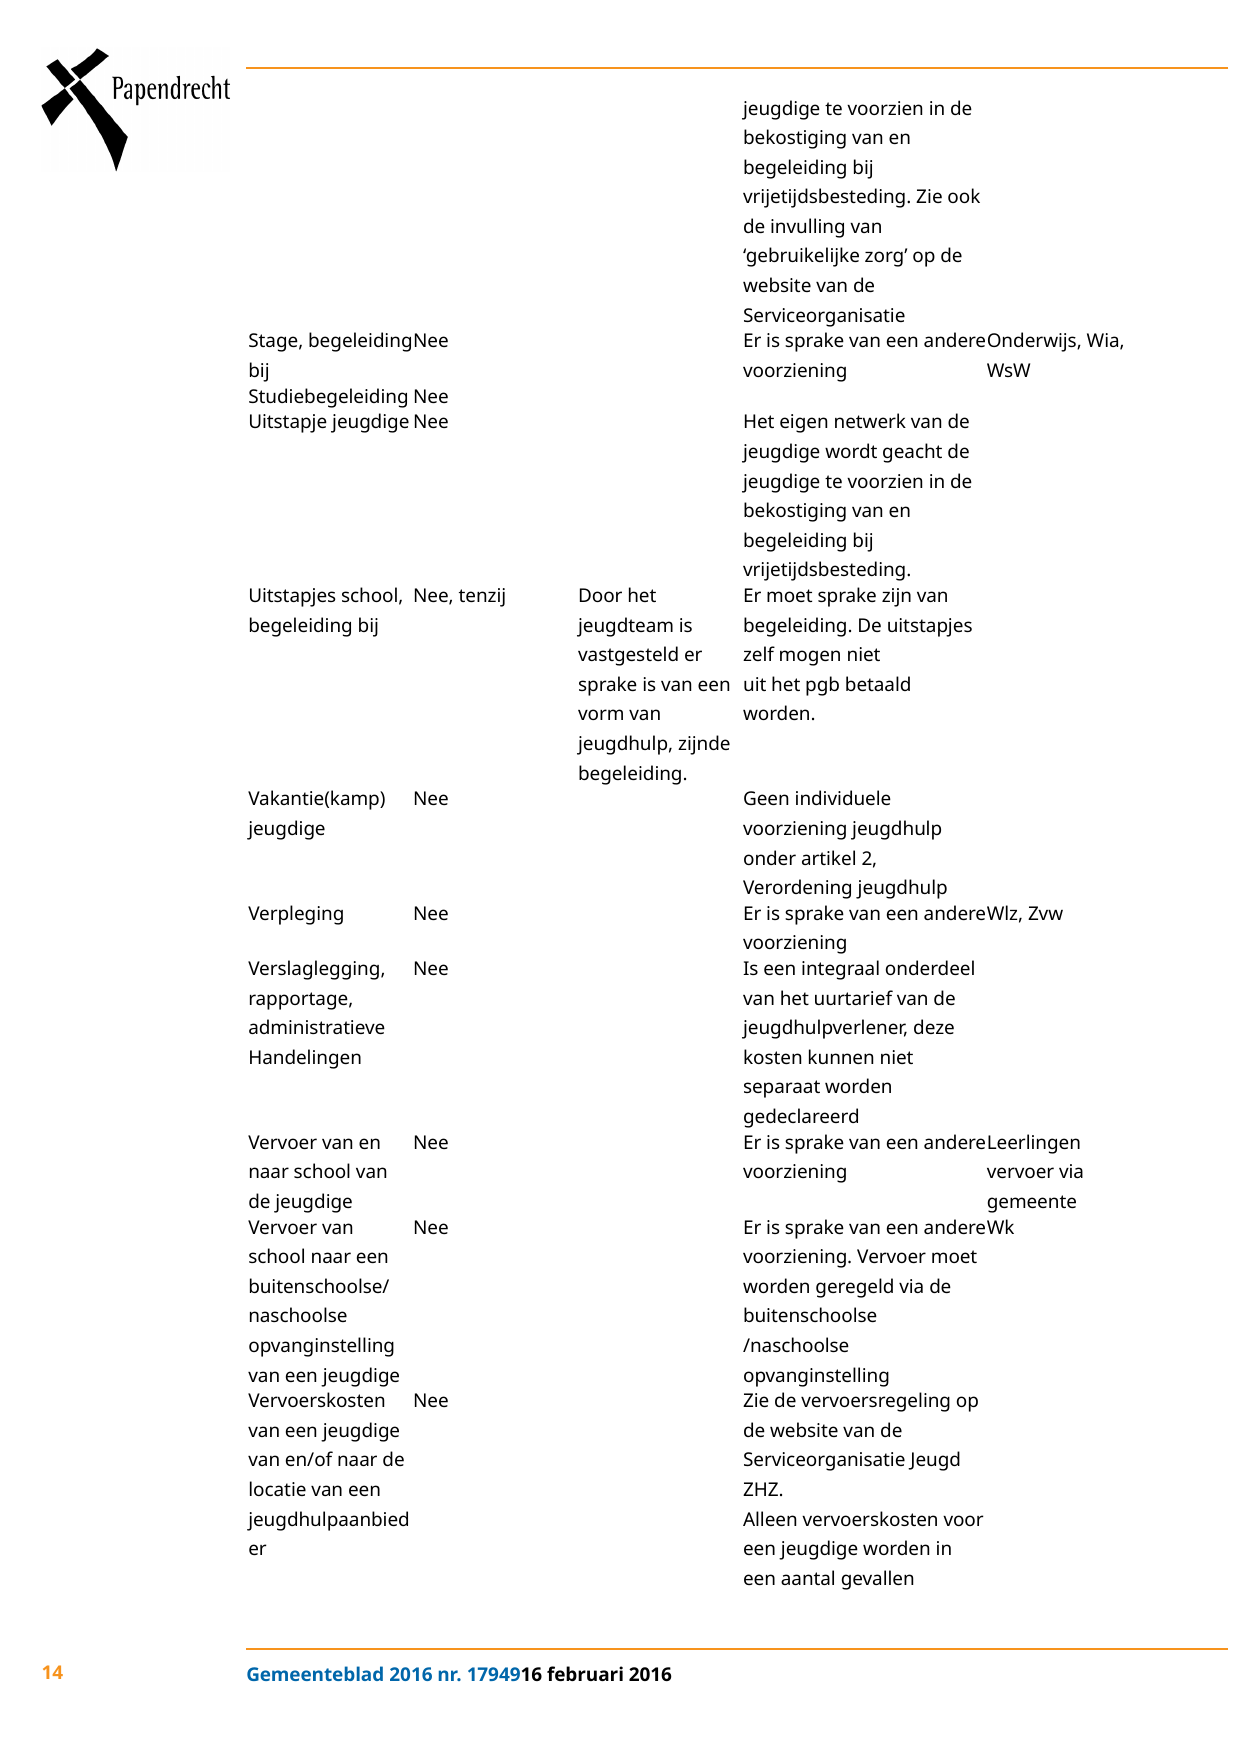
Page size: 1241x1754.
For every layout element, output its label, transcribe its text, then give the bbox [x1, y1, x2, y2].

table_cell Nee [413, 1129, 578, 1214]
table_cell Nee [413, 1214, 578, 1387]
table_cell [987, 383, 1152, 409]
table_cell Studiebegeleiding [248, 383, 413, 409]
table_cell Er is sprake van een andere voorziening. Vervoer moet worden geregeld via de buitenschoolse /naschoolse opvanginstelling [743, 1214, 987, 1387]
table_cell [413, 95, 578, 328]
table_cell Nee [413, 409, 578, 582]
table_cell Er is sprake van een andere voorziening [743, 900, 987, 955]
table_cell Vervoer van school naar een buitenschoolse/ naschoolse opvanginstelling van een jeugdige [248, 1214, 413, 1387]
table_cell Nee [413, 900, 578, 955]
table_cell Nee [413, 383, 578, 409]
table_cell Vervoerskosten van een jeugdige van en/of naar de locatie van een jeugdhulpaanbieder [248, 1388, 413, 1591]
table_cell Verpleging [248, 900, 413, 955]
table_cell jeugdige te voorzien in de bekostiging van en begeleiding bij vrijetijdsbesteding. Zie ook de invulling van ‘gebruikelijke zorg’ op de website van de Serviceorganisatie [743, 95, 987, 328]
table_cell [578, 1214, 743, 1387]
table_cell [578, 955, 743, 1129]
table_cell Zie de vervoersregeling op de website van de Serviceorganisatie Jeugd ZHZ. Alleen vervoerskosten voor een jeugdige worden in een aantal gevallen [743, 1388, 987, 1591]
table_cell Wk [987, 1214, 1152, 1387]
table_cell [987, 95, 1152, 328]
table_cell Nee [413, 955, 578, 1129]
table_cell Door het jeugdteam is vastgesteld er sprake is van een vorm van jeugdhulp, zijnde begeleiding. [578, 582, 743, 786]
table_cell Verslaglegging, rapportage, administratieve Handelingen [248, 955, 413, 1129]
table_cell Vakantie(kamp) jeugdige [248, 786, 413, 900]
table_cell Onderwijs, Wia, WsW [987, 328, 1152, 383]
table_cell [578, 95, 743, 328]
table_cell Is een integraal onderdeel van het uurtarief van de jeugdhulpverlener, deze kosten kunnen niet separaat worden gedeclareerd [743, 955, 987, 1129]
table_cell [987, 409, 1152, 582]
table_cell Nee [413, 328, 578, 383]
table_cell [578, 1388, 743, 1591]
table_cell [987, 786, 1152, 900]
table_cell Nee [413, 1388, 578, 1591]
table_cell [578, 786, 743, 900]
table_cell [578, 1129, 743, 1214]
table_cell Uitstapje jeugdige [248, 409, 413, 582]
table_cell [578, 900, 743, 955]
table_cell [743, 383, 987, 409]
table_cell Er is sprake van een andere voorziening [743, 1129, 987, 1214]
table_cell Uitstapjes school, begeleiding bij [248, 582, 413, 786]
table_cell Er is sprake van een andere voorziening [743, 328, 987, 383]
table_cell Wlz, Zvw [987, 900, 1152, 955]
table_cell Vervoer van en naar school van de jeugdige [248, 1129, 413, 1214]
table_cell [578, 383, 743, 409]
table_cell [987, 955, 1152, 1129]
picture [41, 47, 231, 172]
table_cell Er moet sprake zijn van begeleiding. De uitstapjes zelf mogen niet uit het pgb betaald worden. [743, 582, 987, 786]
table_cell [578, 328, 743, 383]
table_cell Nee [413, 786, 578, 900]
table_cell [987, 1388, 1152, 1591]
table_cell [248, 95, 413, 328]
table_cell Het eigen netwerk van de jeugdige wordt geacht de jeugdige te voorzien in de bekostiging van en begeleiding bij vrijetijdsbesteding. [743, 409, 987, 582]
table_cell Leerlingen vervoer via gemeente [987, 1129, 1152, 1214]
table_cell [987, 582, 1152, 786]
table_cell Nee, tenzij [413, 582, 578, 786]
table_cell Geen individuele voorziening jeugdhulp onder artikel 2, Verordening jeugdhulp [743, 786, 987, 900]
table_cell [578, 409, 743, 582]
table_cell Stage, begeleiding bij [248, 328, 413, 383]
